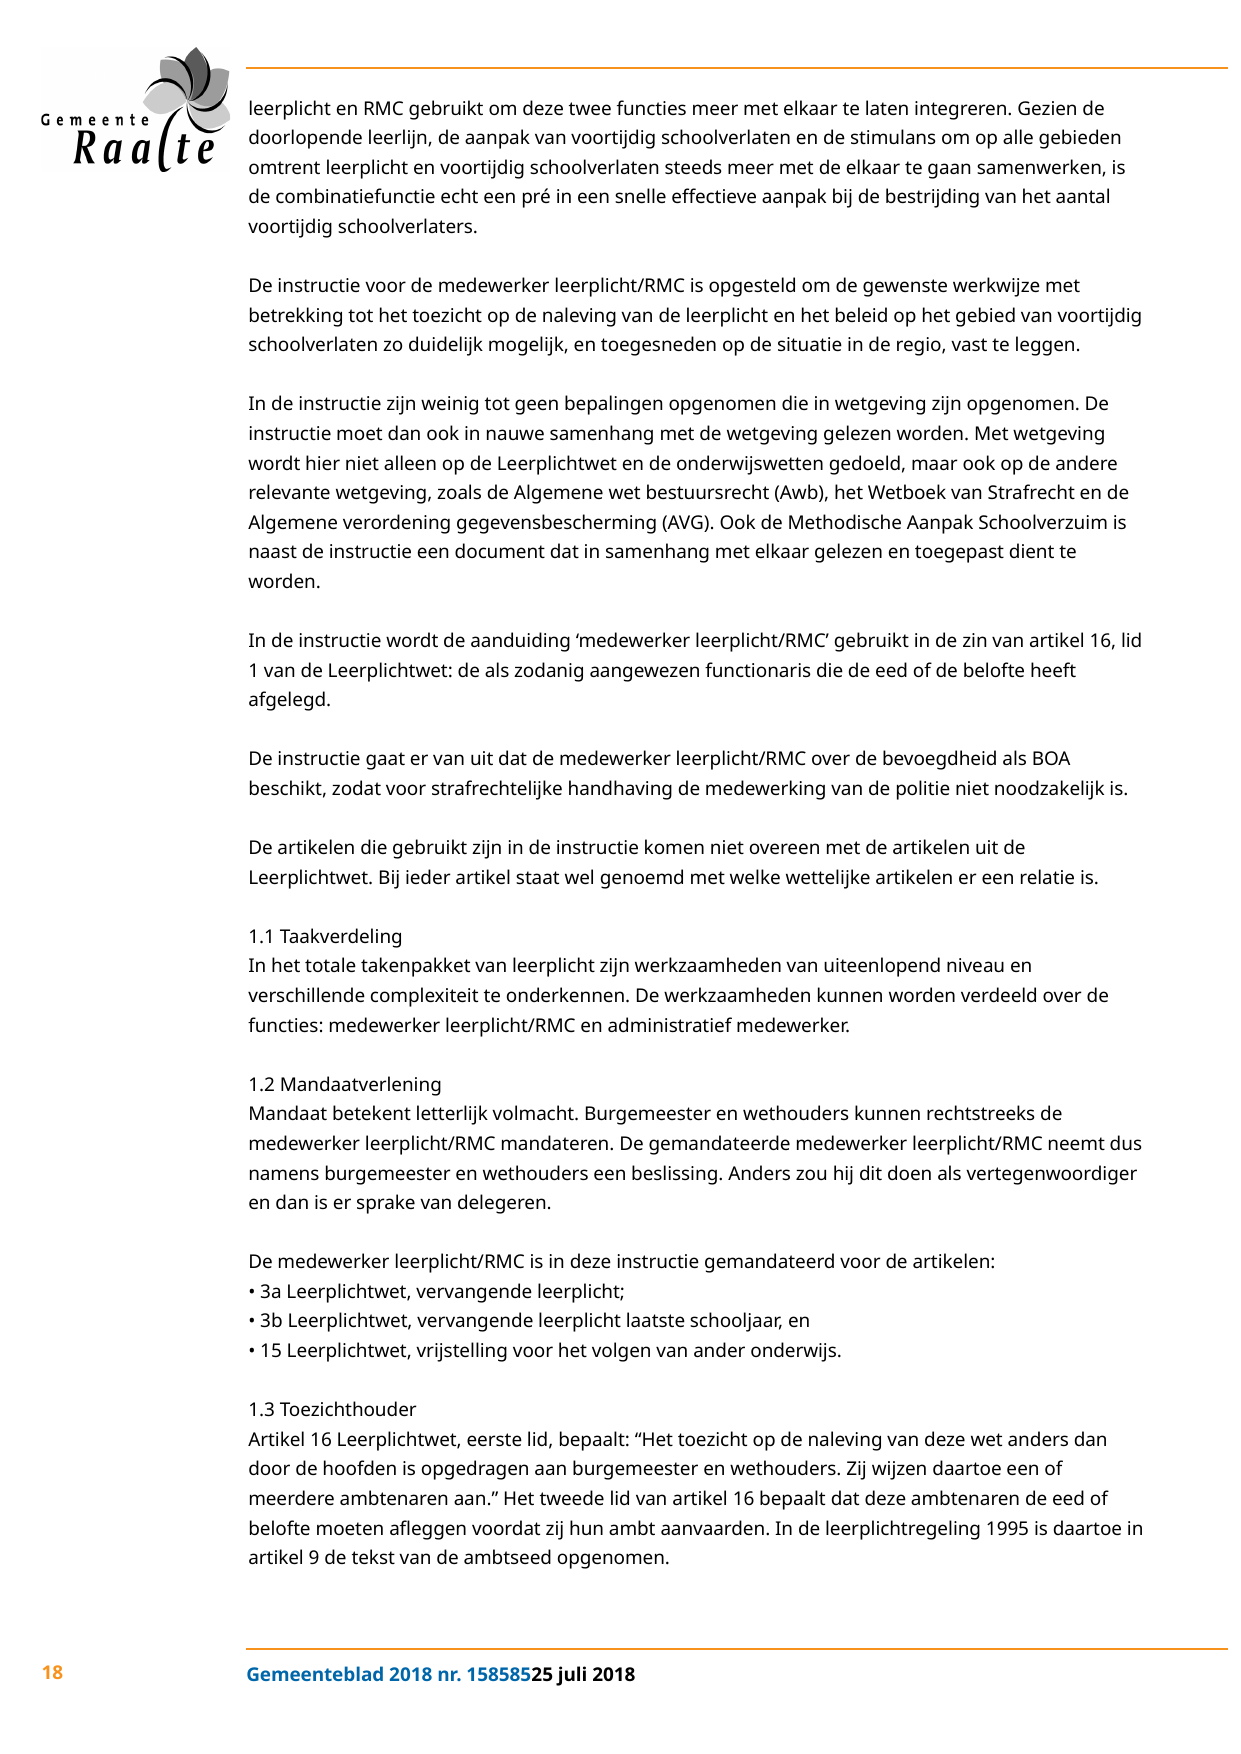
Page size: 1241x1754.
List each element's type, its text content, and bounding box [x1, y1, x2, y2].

text • 15 Leerplichtwet, vrijstelling voor het volgen van ander onderwijs. [248, 1337, 1152, 1363]
text leerplicht en RMC gebruikt om deze twee functies meer met elkaar te laten integreren. Gezien de doorlopende leerlijn, de aanpak van voortijdig schoolverlaten en de stimulans om op alle gebieden omtrent leerplicht en voortijdig schoolverlaten steeds meer met de elkaar te gaan samenwerken, is de combinatiefunctie echt een pré in een snelle effectieve aanpak bij de bestrijding van het aantal voortijdig schoolverlaters. [248, 95, 1152, 239]
text 1.1 Taakverdeling [248, 923, 1152, 949]
text In de instructie wordt de aanduiding ‘medewerker leerplicht/RMC’ gebruikt in de zin van artikel 16, lid 1 van de Leerplichtwet: de als zodanig aangewezen functionaris die de eed of de belofte heeft afgelegd. [248, 627, 1152, 712]
text Artikel 16 Leerplichtwet, eerste lid, bepaalt: “Het toezicht op de naleving van deze wet anders dan door de hoofden is opgedragen aan burgemeester en wethouders. Zij wijzen daartoe een of meerdere ambtenaren aan.” Het tweede lid van artikel 16 bepaalt dat deze ambtenaren de eed of belofte moeten afleggen voordat zij hun ambt aanvaarden. In de leerplichtregeling 1995 is daartoe in artikel 9 de tekst van de ambtseed opgenomen. [248, 1426, 1152, 1570]
text 1.3 Toezichthouder [248, 1396, 1152, 1422]
text • 3a Leerplichtwet, vervangende leerplicht; [248, 1278, 1152, 1304]
picture [41, 47, 231, 172]
text Mandaat betekent letterlijk volmacht. Burgemeester en wethouders kunnen rechtstreeks de medewerker leerplicht/RMC mandateren. De gemandateerde medewerker leerplicht/RMC neemt dus namens burgemeester en wethouders een beslissing. Anders zou hij dit doen als vertegenwoordiger en dan is er sprake van delegeren. [248, 1101, 1152, 1215]
text • 3b Leerplichtwet, vervangende leerplicht laatste schooljaar, en [248, 1308, 1152, 1333]
text De instructie voor de medewerker leerplicht/RMC is opgesteld om de gewenste werkwijze met betrekking tot het toezicht op de naleving van de leerplicht en het beleid op het gebied van voortijdig schoolverlaten zo duidelijk mogelijk, en toegesneden op de situatie in de regio, vast te leggen. [248, 272, 1152, 357]
text De artikelen die gebruikt zijn in de instructie komen niet overeen met de artikelen uit de Leerplichtwet. Bij ieder artikel staat wel genoemd met welke wettelijke artikelen er een relatie is. [248, 834, 1152, 890]
text De instructie gaat er van uit dat de medewerker leerplicht/RMC over de bevoegdheid als BOA beschikt, zodat voor strafrechtelijke handhaving de medewerking van de politie niet noodzakelijk is. [248, 746, 1152, 801]
text In de instructie zijn weinig tot geen bepalingen opgenomen die in wetgeving zijn opgenomen. De instructie moet dan ook in nauwe samenhang met de wetgeving gelezen worden. Met wetgeving wordt hier niet alleen op de Leerplichtwet en de onderwijswetten gedoeld, maar ook op de andere relevante wetgeving, zoals de Algemene wet bestuursrecht (Awb), het Wetboek van Strafrecht en de Algemene verordening gegevensbescherming (AVG). Ook de Methodische Aanpak Schoolverzuim is naast de instructie een document dat in samenhang met elkaar gelezen en toegepast dient te worden. [248, 391, 1152, 594]
text 1.2 Mandaatverlening [248, 1071, 1152, 1097]
text De medewerker leerplicht/RMC is in deze instructie gemandateerd voor de artikelen: [248, 1248, 1152, 1274]
text In het totale takenpakket van leerplicht zijn werkzaamheden van uiteenlopend niveau en verschillende complexiteit te onderkennen. De werkzaamheden kunnen worden verdeeld over de functies: medewerker leerplicht/RMC en administratief medewerker. [248, 953, 1152, 1038]
